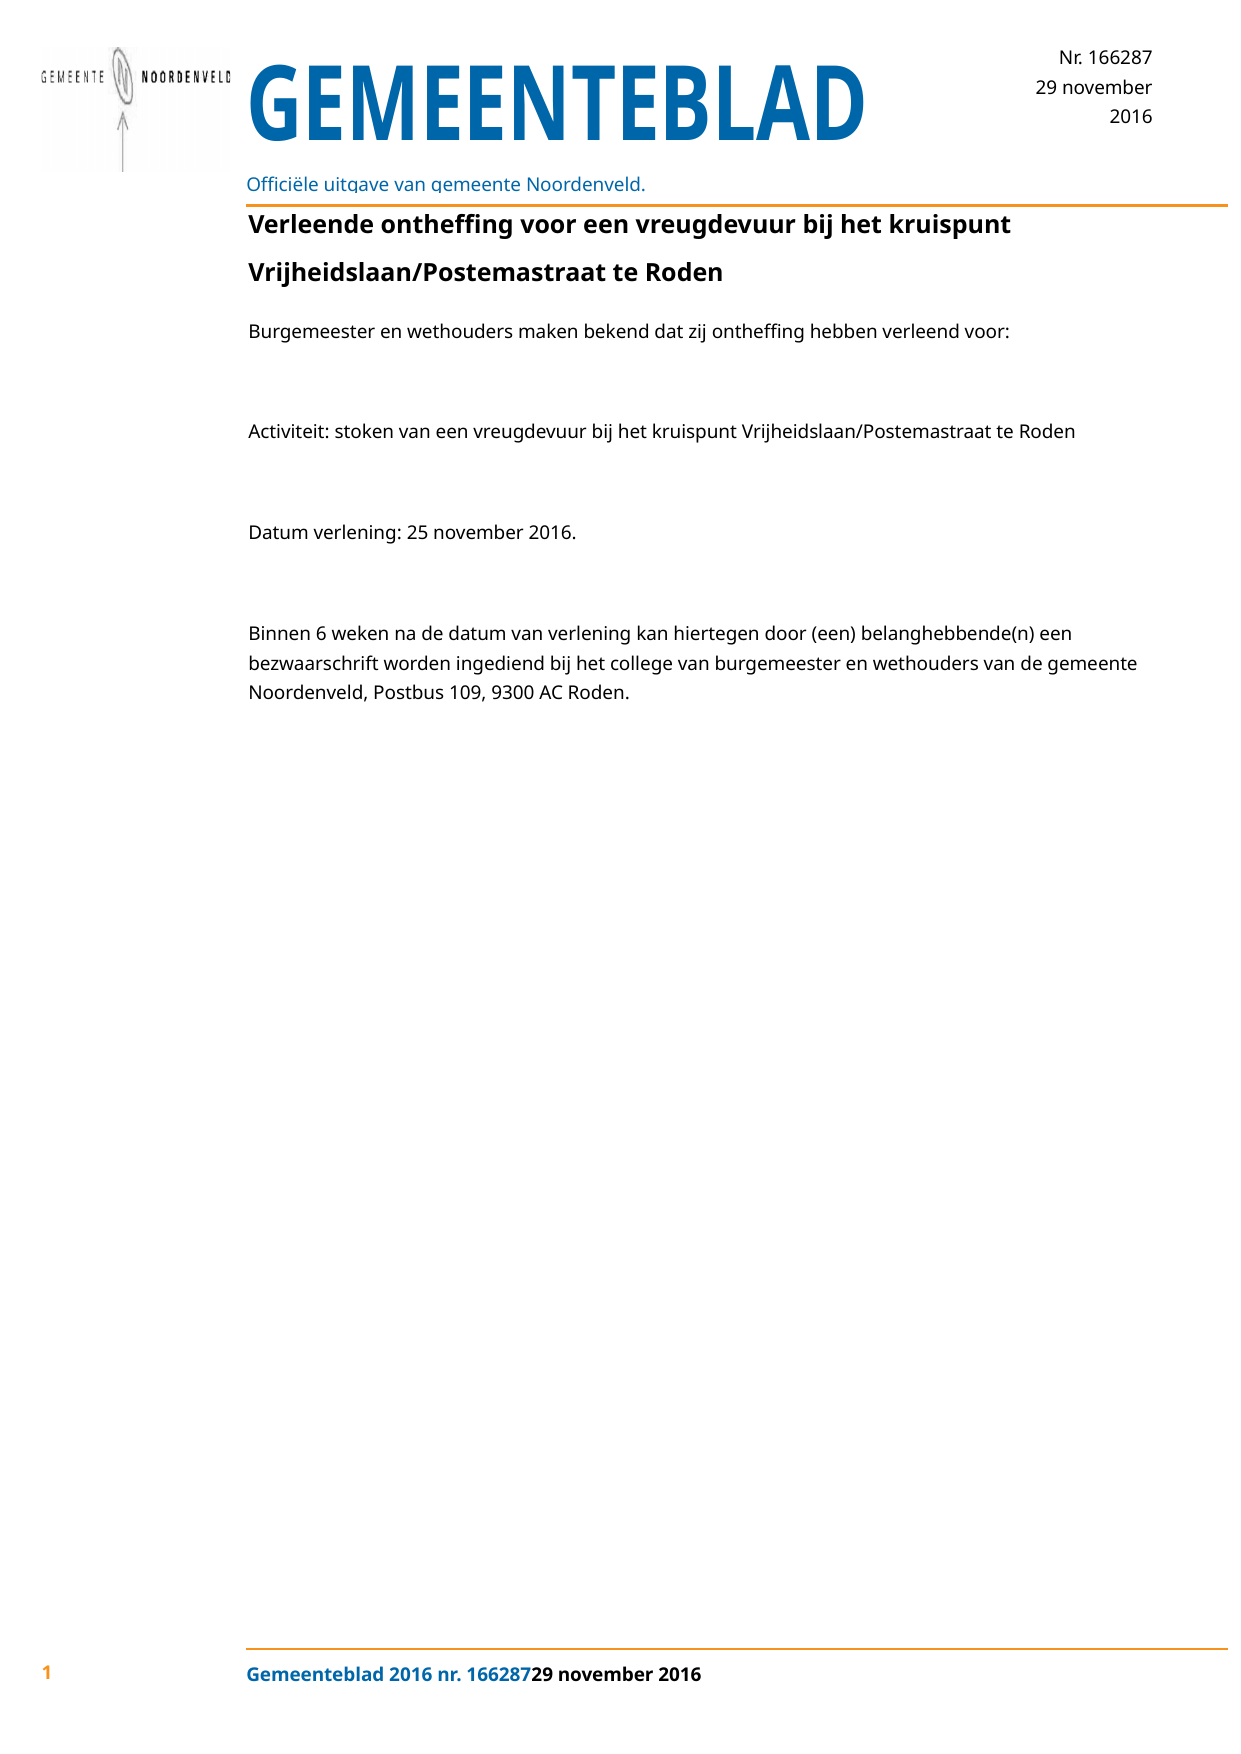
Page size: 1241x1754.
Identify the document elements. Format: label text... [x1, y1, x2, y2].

picture [41, 47, 231, 172]
text Binnen 6 weken na de datum van verlening kan hiertegen door (een) belanghebbende(n) een bezwaarschrift worden ingediend bij het college van burgemeester en wethouders van de gemeente Noordenveld, Postbus 109, 9300 AC Roden. [248, 620, 1152, 705]
text Datum verlening: 25 november 2016. [248, 519, 1152, 545]
text Verleende ontheffing voor een vreugdevuur bij het kruispunt Vrijheidslaan/Postemastraat te Roden [248, 207, 1152, 288]
text Activiteit: stoken van een vreugdevuur bij het kruispunt Vrijheidslaan/Postemastraat te Roden [248, 419, 1152, 444]
text Burgemeester en wethouders maken bekend dat zij ontheffing hebben verleend voor: [248, 318, 1152, 344]
